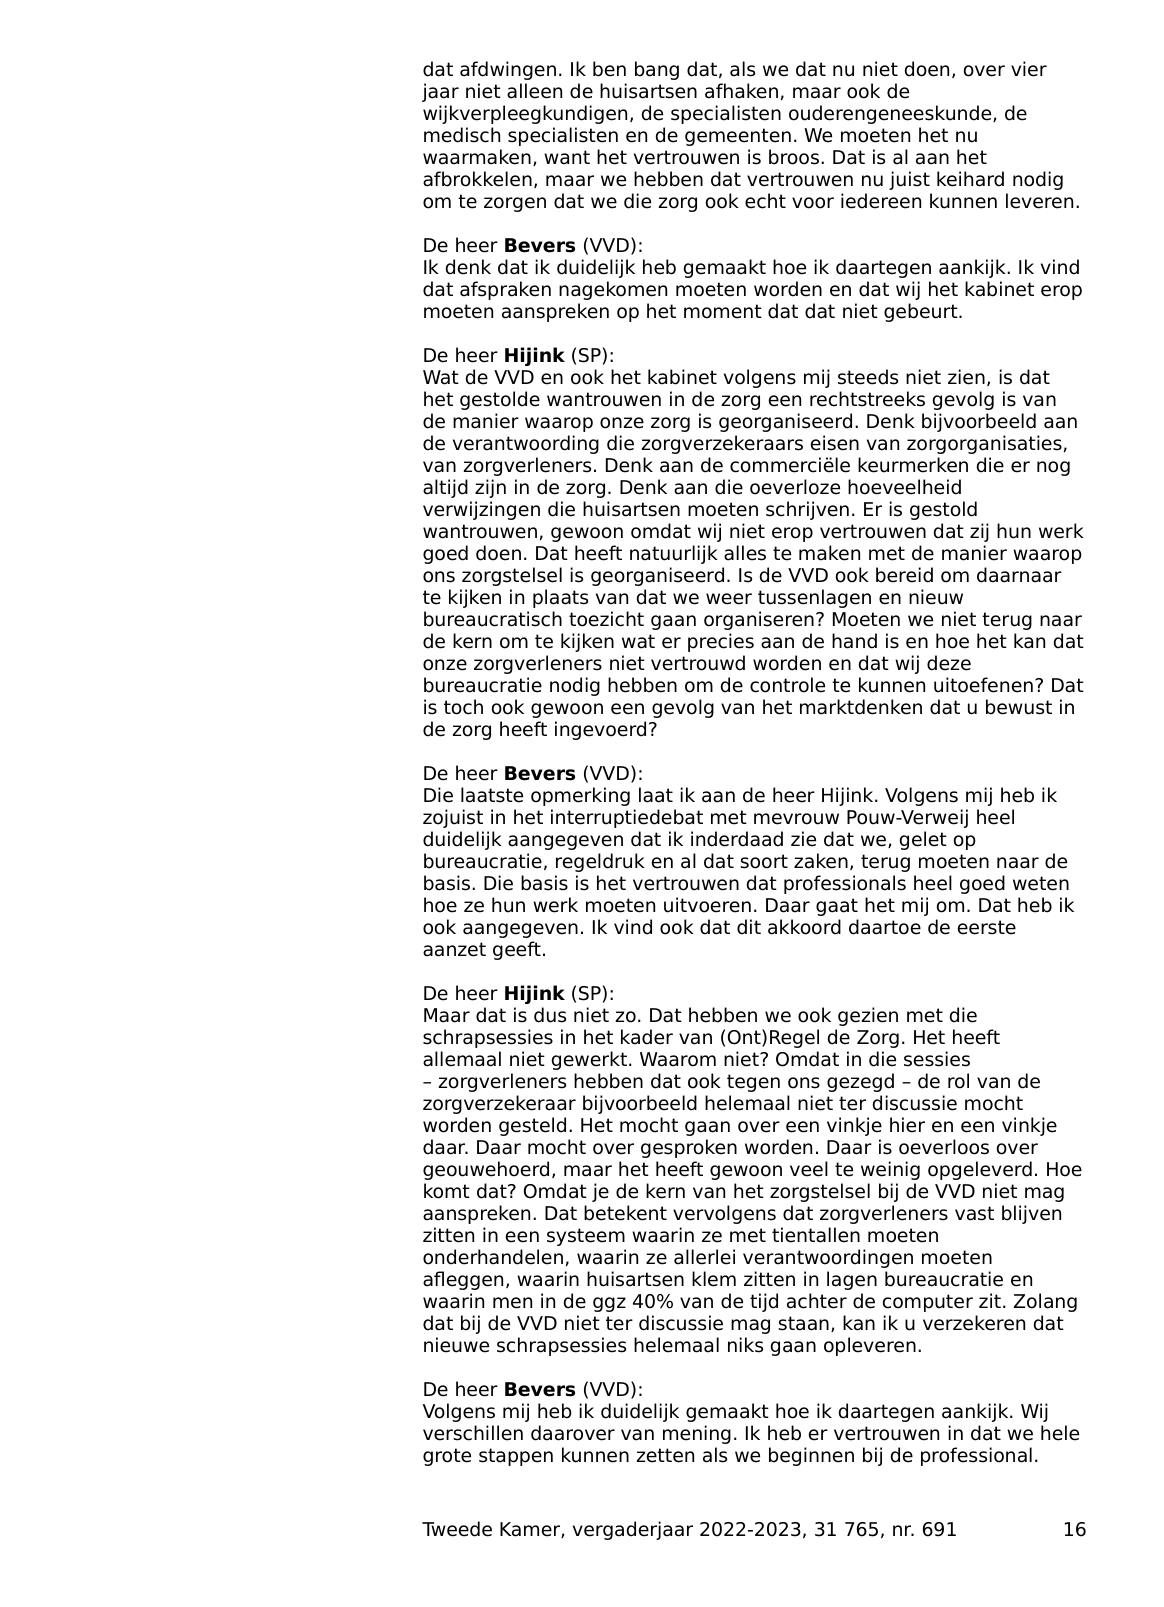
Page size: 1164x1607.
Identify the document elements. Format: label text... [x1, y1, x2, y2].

text Die laatste opmerking laat ik aan de heer Hijink. Volgens mij heb ik zojuist in het interruptiedebat met mevrouw Pouw-Verweij heel duidelijk aangegeven dat ik inderdaad zie dat we, gelet op bureaucratie, regeldruk en al dat soort zaken, terug moeten naar de basis. Die basis is het vertrouwen dat professionals heel goed weten hoe ze hun werk moeten uitvoeren. Daar gaat het mij om. Dat heb ik ook aangegeven. Ik vind ook dat dit akkoord daartoe de eerste aanzet geeft. [422, 785, 1087, 961]
text Wat de VVD en ook het kabinet volgens mij steeds niet zien, is dat het gestolde wantrouwen in de zorg een rechtstreeks gevolg is van de manier waarop onze zorg is georganiseerd. Denk bijvoorbeeld aan de verantwoording die zorgverzekeraars eisen van zorgorganisaties, van zorgverleners. Denk aan de commerciële keurmerken die er nog altijd zijn in de zorg. Denk aan die oeverloze hoeveelheid verwijzingen die huisartsen moeten schrijven. Er is gestold wantrouwen, gewoon omdat wij niet erop vertrouwen dat zij hun werk goed doen. Dat heeft natuurlijk alles te maken met de manier waarop ons zorgstelsel is georganiseerd. Is de VVD ook bereid om daarnaar te kijken in plaats van dat we weer tussenlagen en nieuw bureaucratisch toezicht gaan organiseren? Moeten we niet terug naar de kern om te kijken wat er precies aan de hand is en hoe het kan dat onze zorgverleners niet vertrouwd worden en dat wij deze bureaucratie nodig hebben om de controle te kunnen uitoefenen? Dat is toch ook gewoon een gevolg van het marktdenken dat u bewust in de zorg heeft ingevoerd? [422, 367, 1087, 741]
text De heer Bevers (VVD): [422, 1379, 1087, 1401]
text De heer Bevers (VVD): [422, 235, 1087, 257]
text De heer Hijink (SP): [422, 345, 1087, 367]
text De heer Hijink (SP): [422, 983, 1087, 1005]
text dat afdwingen. Ik ben bang dat, als we dat nu niet doen, over vier jaar niet alleen de huisartsen afhaken, maar ook de wijkverpleegkundigen, de specialisten ouderengeneeskunde, de medisch specialisten en de gemeenten. We moeten het nu waarmaken, want het vertrouwen is broos. Dat is al aan het afbrokkelen, maar we hebben dat vertrouwen nu juist keihard nodig om te zorgen dat we die zorg ook echt voor iedereen kunnen leveren. [422, 59, 1087, 213]
text Ik denk dat ik duidelijk heb gemaakt hoe ik daartegen aankijk. Ik vind dat afspraken nagekomen moeten worden en dat wij het kabinet erop moeten aanspreken op het moment dat dat niet gebeurt. [422, 257, 1087, 323]
text De heer Bevers (VVD): [422, 763, 1087, 785]
text Maar dat is dus niet zo. Dat hebben we ook gezien met die schrapsessies in het kader van (Ont)Regel de Zorg. Het heeft allemaal niet gewerkt. Waarom niet? Omdat in die sessies – zorgverleners hebben dat ook tegen ons gezegd – de rol van de zorgverzekeraar bijvoorbeeld helemaal niet ter discussie mocht worden gesteld. Het mocht gaan over een vinkje hier en een vinkje daar. Daar mocht over gesproken worden. Daar is oeverloos over geouwehoerd, maar het heeft gewoon veel te weinig opgeleverd. Hoe komt dat? Omdat je de kern van het zorgstelsel bij de VVD niet mag aanspreken. Dat betekent vervolgens dat zorgverleners vast blijven zitten in een systeem waarin ze met tientallen moeten onderhandelen, waarin ze allerlei verantwoordingen moeten afleggen, waarin huisartsen klem zitten in lagen bureaucratie en waarin men in de ggz 40% van de tijd achter de computer zit. Zolang dat bij de VVD niet ter discussie mag staan, kan ik u verzekeren dat nieuwe schrapsessies helemaal niks gaan opleveren. [422, 1005, 1087, 1357]
text Volgens mij heb ik duidelijk gemaakt hoe ik daartegen aankijk. Wij verschillen daarover van mening. Ik heb er vertrouwen in dat we hele grote stappen kunnen zetten als we beginnen bij de professional. [422, 1401, 1087, 1467]
